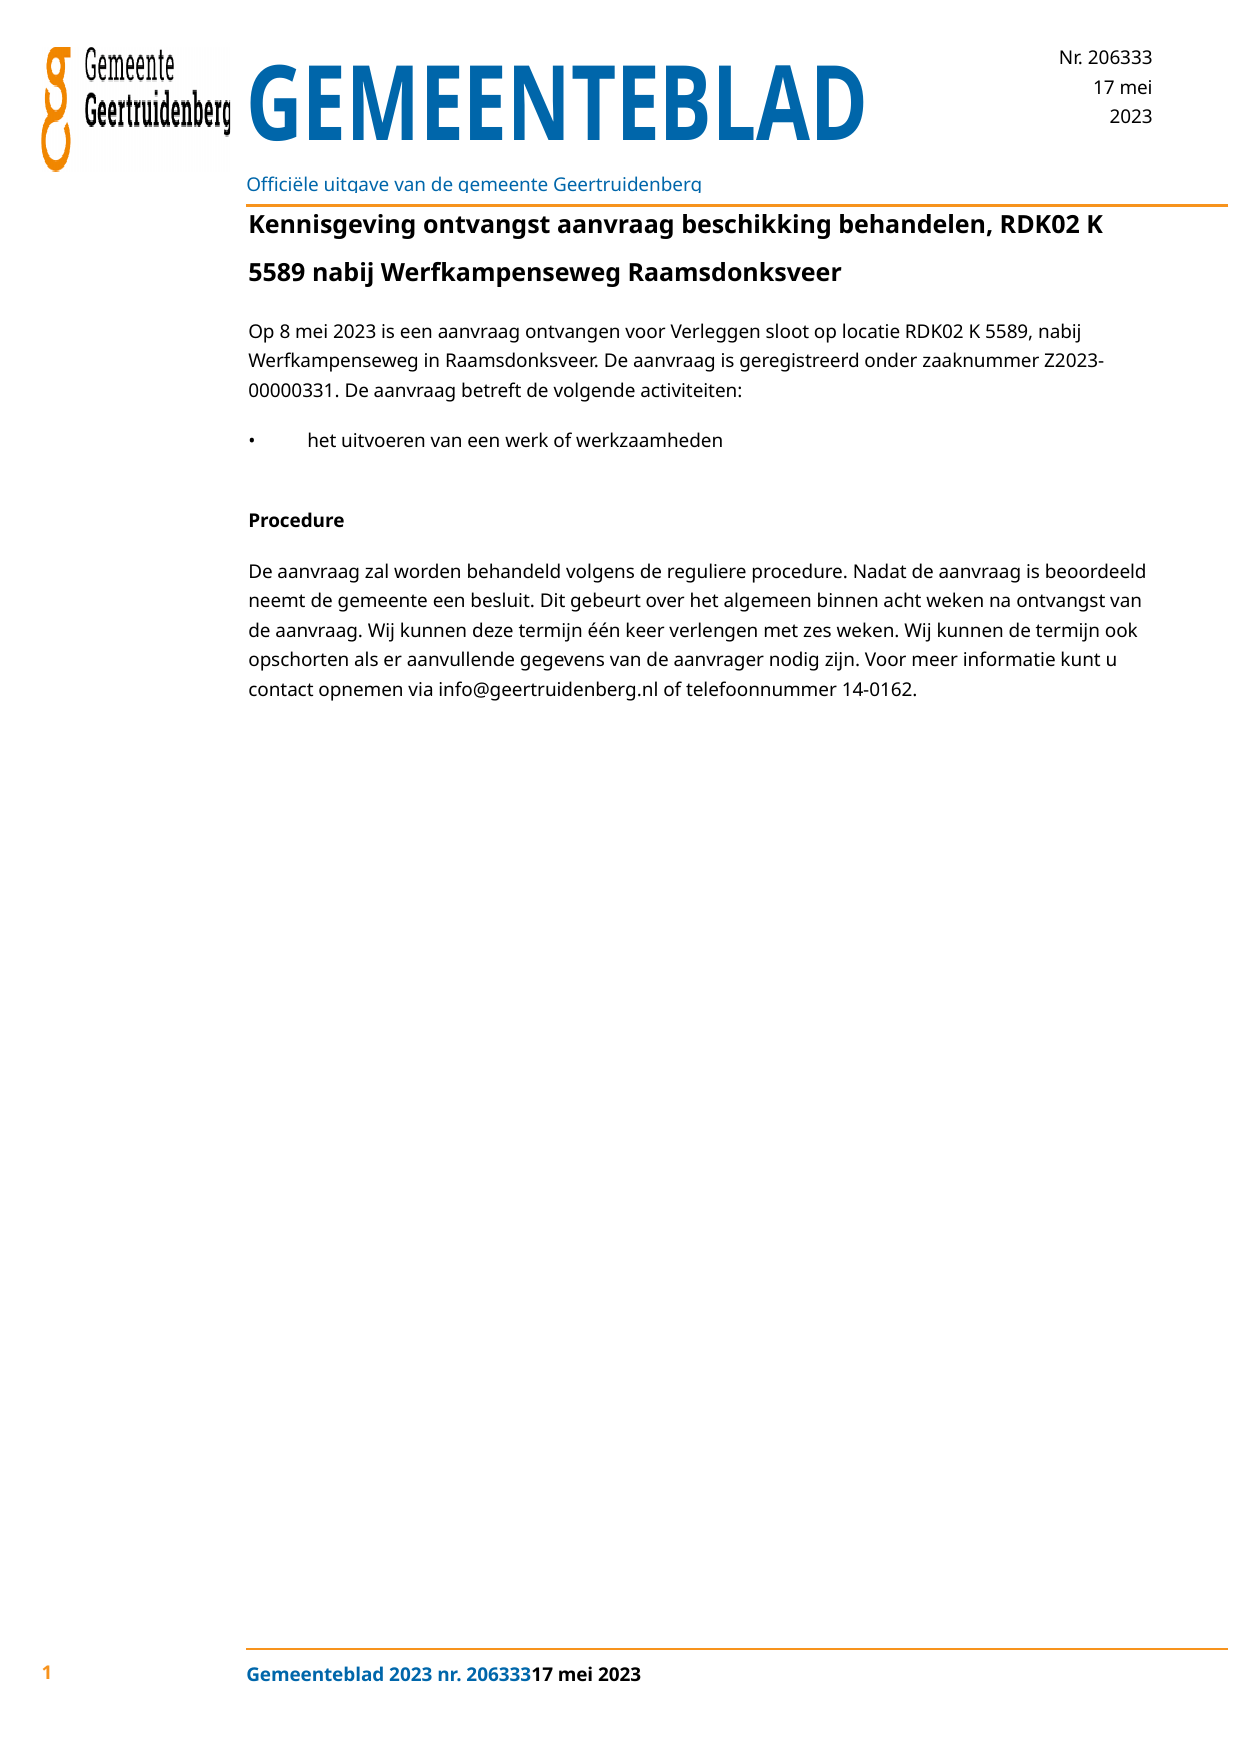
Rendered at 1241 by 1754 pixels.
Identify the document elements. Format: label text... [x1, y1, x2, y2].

text De aanvraag zal worden behandeld volgens de reguliere procedure. Nadat de aanvraag is beoordeeld neemt de gemeente een besluit. Dit gebeurt over het algemeen binnen acht weken na ontvangst van de aanvraag. Wij kunnen deze termijn één keer verlengen met zes weken. Wij kunnen de termijn ook opschorten als er aanvullende gegevens van de aanvrager nodig zijn. Voor meer informatie kunt u contact opnemen via info@geertruidenberg.nl of telefoonnummer 14-0162. [248, 558, 1152, 702]
picture [41, 47, 231, 172]
text Op 8 mei 2023 is een aanvraag ontvangen voor Verleggen sloot op locatie RDK02 K 5589, nabij Werfkampenseweg in Raamsdonksveer. De aanvraag is geregistreerd onder zaaknummer Z2023-00000331. De aanvraag betreft de volgende activiteiten: [248, 318, 1152, 403]
text Kennisgeving ontvangst aanvraag beschikking behandelen, RDK02 K 5589 nabij Werfkampenseweg Raamsdonksveer [248, 207, 1152, 288]
list het uitvoeren van een werk of werkzaamheden [248, 427, 1152, 453]
text Procedure [248, 507, 1152, 533]
